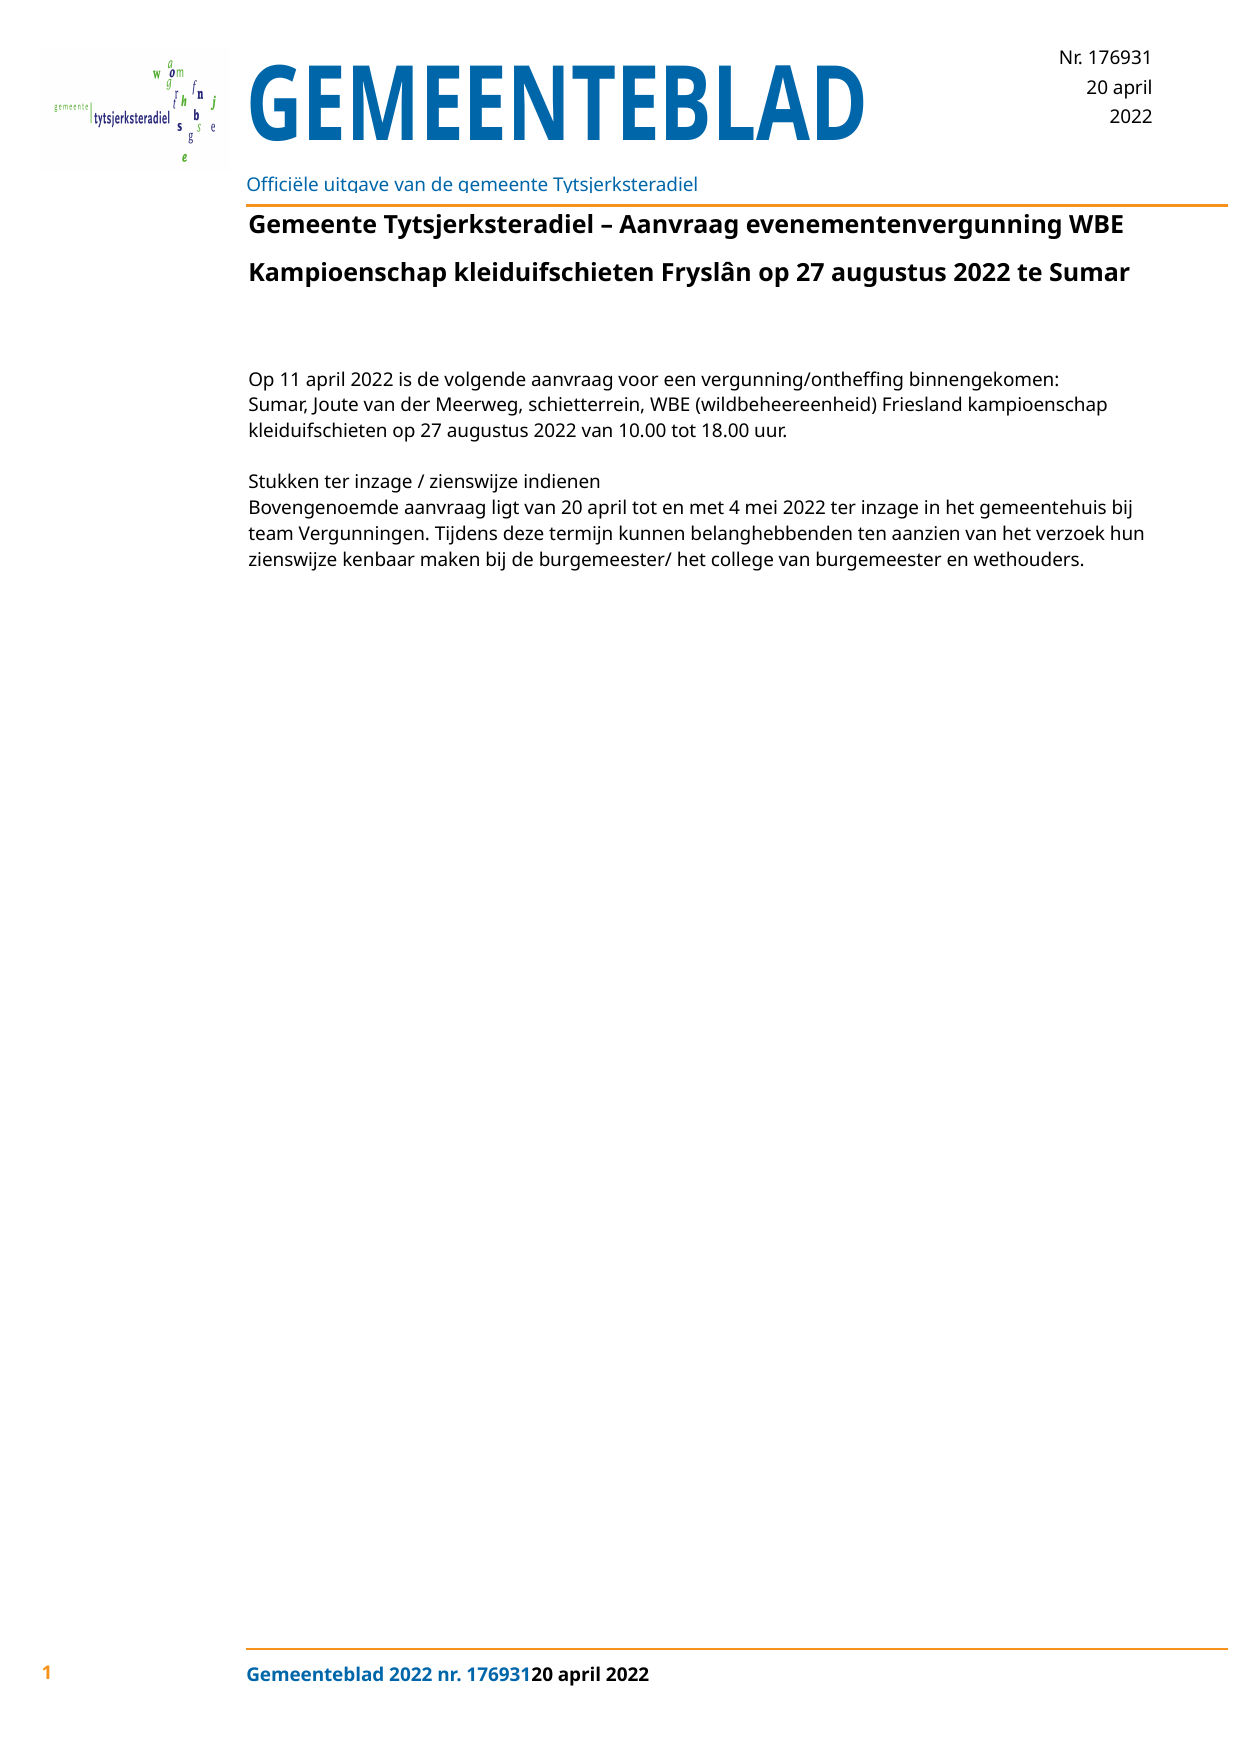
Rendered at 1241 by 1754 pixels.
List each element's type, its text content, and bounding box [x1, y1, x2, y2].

text Stukken ter inzage / zienswijze indienen [248, 469, 1152, 494]
text Op 11 april 2022 is de volgende aanvraag voor een vergunning/ontheffing binnengekomen: [248, 366, 1152, 391]
text Sumar, Joute van der Meerweg, schietterrein, WBE (wildbeheereenheid) Friesland kampioenschap kleiduifschieten op 27 augustus 2022 van 10.00 tot 18.00 uur. [248, 391, 1152, 443]
text Bovengenoemde aanvraag ligt van 20 april tot en met 4 mei 2022 ter inzage in het gemeentehuis bij team Vergunningen. Tijdens deze termijn kunnen belanghebbenden ten aanzien van het verzoek hun zienswijze kenbaar maken bij de burgemeester/ het college van burgemeester en wethouders. [248, 494, 1152, 572]
text Gemeente Tytsjerksteradiel – Aanvraag evenementenvergunning WBE Kampioenschap kleiduifschieten Fryslân op 27 augustus 2022 te Sumar [248, 207, 1152, 288]
picture [41, 47, 231, 172]
